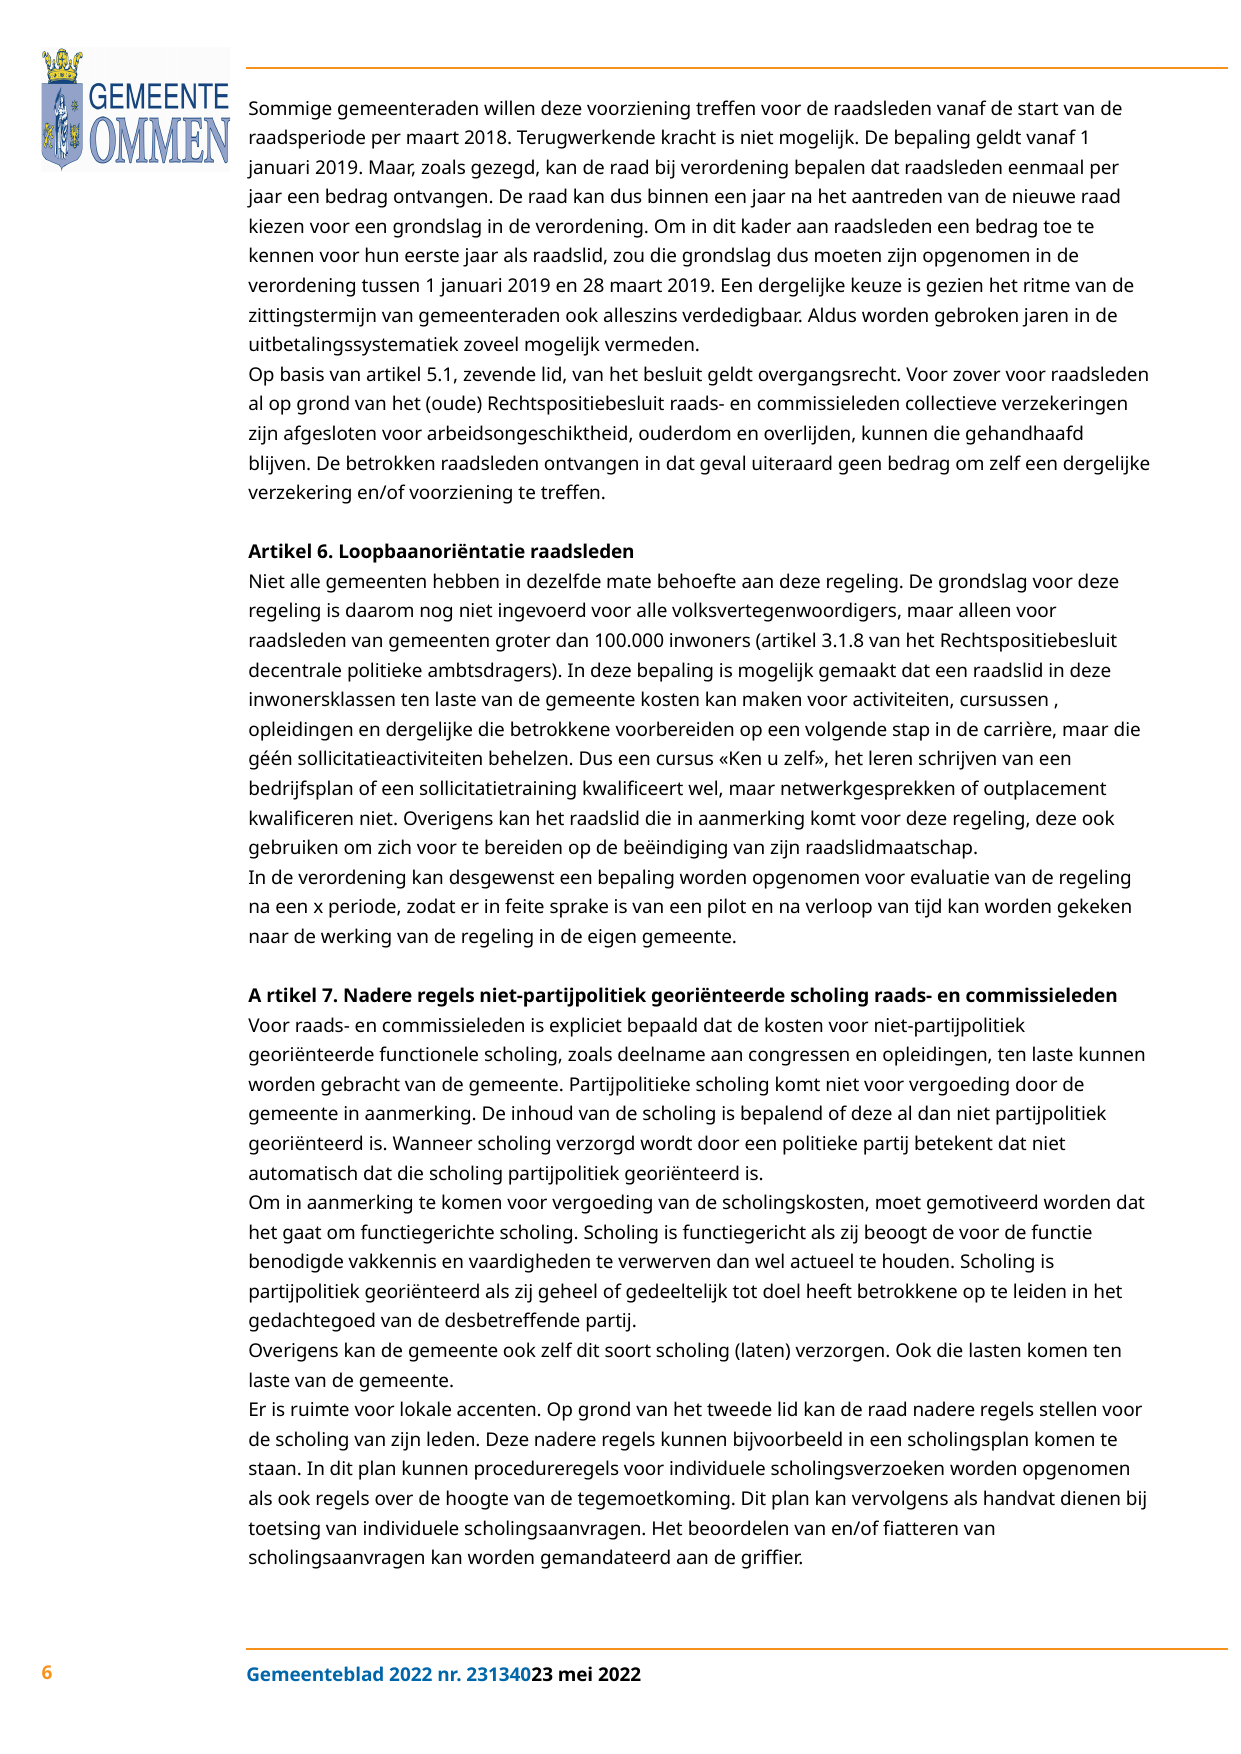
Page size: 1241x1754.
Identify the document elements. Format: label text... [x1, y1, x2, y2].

text Overigens kan de gemeente ook zelf dit soort scholing (laten) verzorgen. Ook die lasten komen ten laste van de gemeente. [248, 1337, 1152, 1393]
picture [41, 47, 231, 172]
text Artikel 6. Loopbaanoriëntatie raadsleden [248, 538, 1152, 564]
text In de verordening kan desgewenst een bepaling worden opgenomen voor evaluatie van de regeling na een x periode, zodat er in feite sprake is van een pilot en na verloop van tijd kan worden gekeken naar de werking van de regeling in de eigen gemeente. [248, 864, 1152, 949]
text Niet alle gemeenten hebben in dezelfde mate behoefte aan deze regeling. De grondslag voor deze regeling is daarom nog niet ingevoerd voor alle volksvertegenwoordigers, maar alleen voor raadsleden van gemeenten groter dan 100.000 inwoners (artikel 3.1.8 van het Rechtspositiebesluit decentrale politieke ambtsdragers). In deze bepaling is mogelijk gemaakt dat een raadslid in deze inwonersklassen ten laste van de gemeente kosten kan maken voor activiteiten, cursussen , opleidingen en dergelijke die betrokkene voorbereiden op een volgende stap in de carrière, maar die géén sollicitatieactiviteiten behelzen. Dus een cursus «Ken u zelf», het leren schrijven van een bedrijfsplan of een sollicitatietraining kwalificeert wel, maar netwerkgesprekken of outplacement kwalificeren niet. Overigens kan het raadslid die in aanmerking komt voor deze regeling, deze ook gebruiken om zich voor te bereiden op de beëindiging van zijn raadslidmaatschap. [248, 568, 1152, 860]
text Er is ruimte voor lokale accenten. Op grond van het tweede lid kan de raad nadere regels stellen voor de scholing van zijn leden. Deze nadere regels kunnen bijvoorbeeld in een scholingsplan komen te staan. In dit plan kunnen procedureregels voor individuele scholingsverzoeken worden opgenomen als ook regels over de hoogte van de tegemoetkoming. Dit plan kan vervolgens als handvat dienen bij toetsing van individuele scholingsaanvragen. Het beoordelen van en/of fiatteren van scholingsaanvragen kan worden gemandateerd aan de griffier. [248, 1396, 1152, 1570]
text Sommige gemeenteraden willen deze voorziening treffen voor de raadsleden vanaf de start van de raadsperiode per maart 2018. Terugwerkende kracht is niet mogelijk. De bepaling geldt vanaf 1 januari 2019. Maar, zoals gezegd, kan de raad bij verordening bepalen dat raadsleden eenmaal per jaar een bedrag ontvangen. De raad kan dus binnen een jaar na het aantreden van de nieuwe raad kiezen voor een grondslag in de verordening. Om in dit kader aan raadsleden een bedrag toe te kennen voor hun eerste jaar als raadslid, zou die grondslag dus moeten zijn opgenomen in de verordening tussen 1 januari 2019 en 28 maart 2019. Een dergelijke keuze is gezien het ritme van de zittingstermijn van gemeenteraden ook alleszins verdedigbaar. Aldus worden gebroken jaren in de uitbetalingssystematiek zoveel mogelijk vermeden. [248, 95, 1152, 357]
text Voor raads- en commissieleden is expliciet bepaald dat de kosten voor niet-partijpolitiek georiënteerde functionele scholing, zoals deelname aan congressen en opleidingen, ten laste kunnen worden gebracht van de gemeente. Partijpolitieke scholing komt niet voor vergoeding door de gemeente in aanmerking. De inhoud van de scholing is bepalend of deze al dan niet partijpolitiek georiënteerd is. Wanneer scholing verzorgd wordt door een politieke partij betekent dat niet automatisch dat die scholing partijpolitiek georiënteerd is. [248, 1012, 1152, 1186]
text A rtikel 7. Nadere regels niet-partijpolitiek georiënteerde scholing raads- en commissieleden [248, 982, 1152, 1008]
text Op basis van artikel 5.1, zevende lid, van het besluit geldt overgangsrecht. Voor zover voor raadsleden al op grond van het (oude) Rechtspositiebesluit raads- en commissieleden collectieve verzekeringen zijn afgesloten voor arbeidsongeschiktheid, ouderdom en overlijden, kunnen die gehandhaafd blijven. De betrokken raadsleden ontvangen in dat geval uiteraard geen bedrag om zelf een dergelijke verzekering en/of voorziening te treffen. [248, 361, 1152, 505]
text Om in aanmerking te komen voor vergoeding van de scholingskosten, moet gemotiveerd worden dat het gaat om functiegerichte scholing. Scholing is functiegericht als zij beoogt de voor de functie benodigde vakkennis en vaardigheden te verwerven dan wel actueel te houden. Scholing is partijpolitiek georiënteerd als zij geheel of gedeeltelijk tot doel heeft betrokkene op te leiden in het gedachtegoed van de desbetreffende partij. [248, 1189, 1152, 1333]
